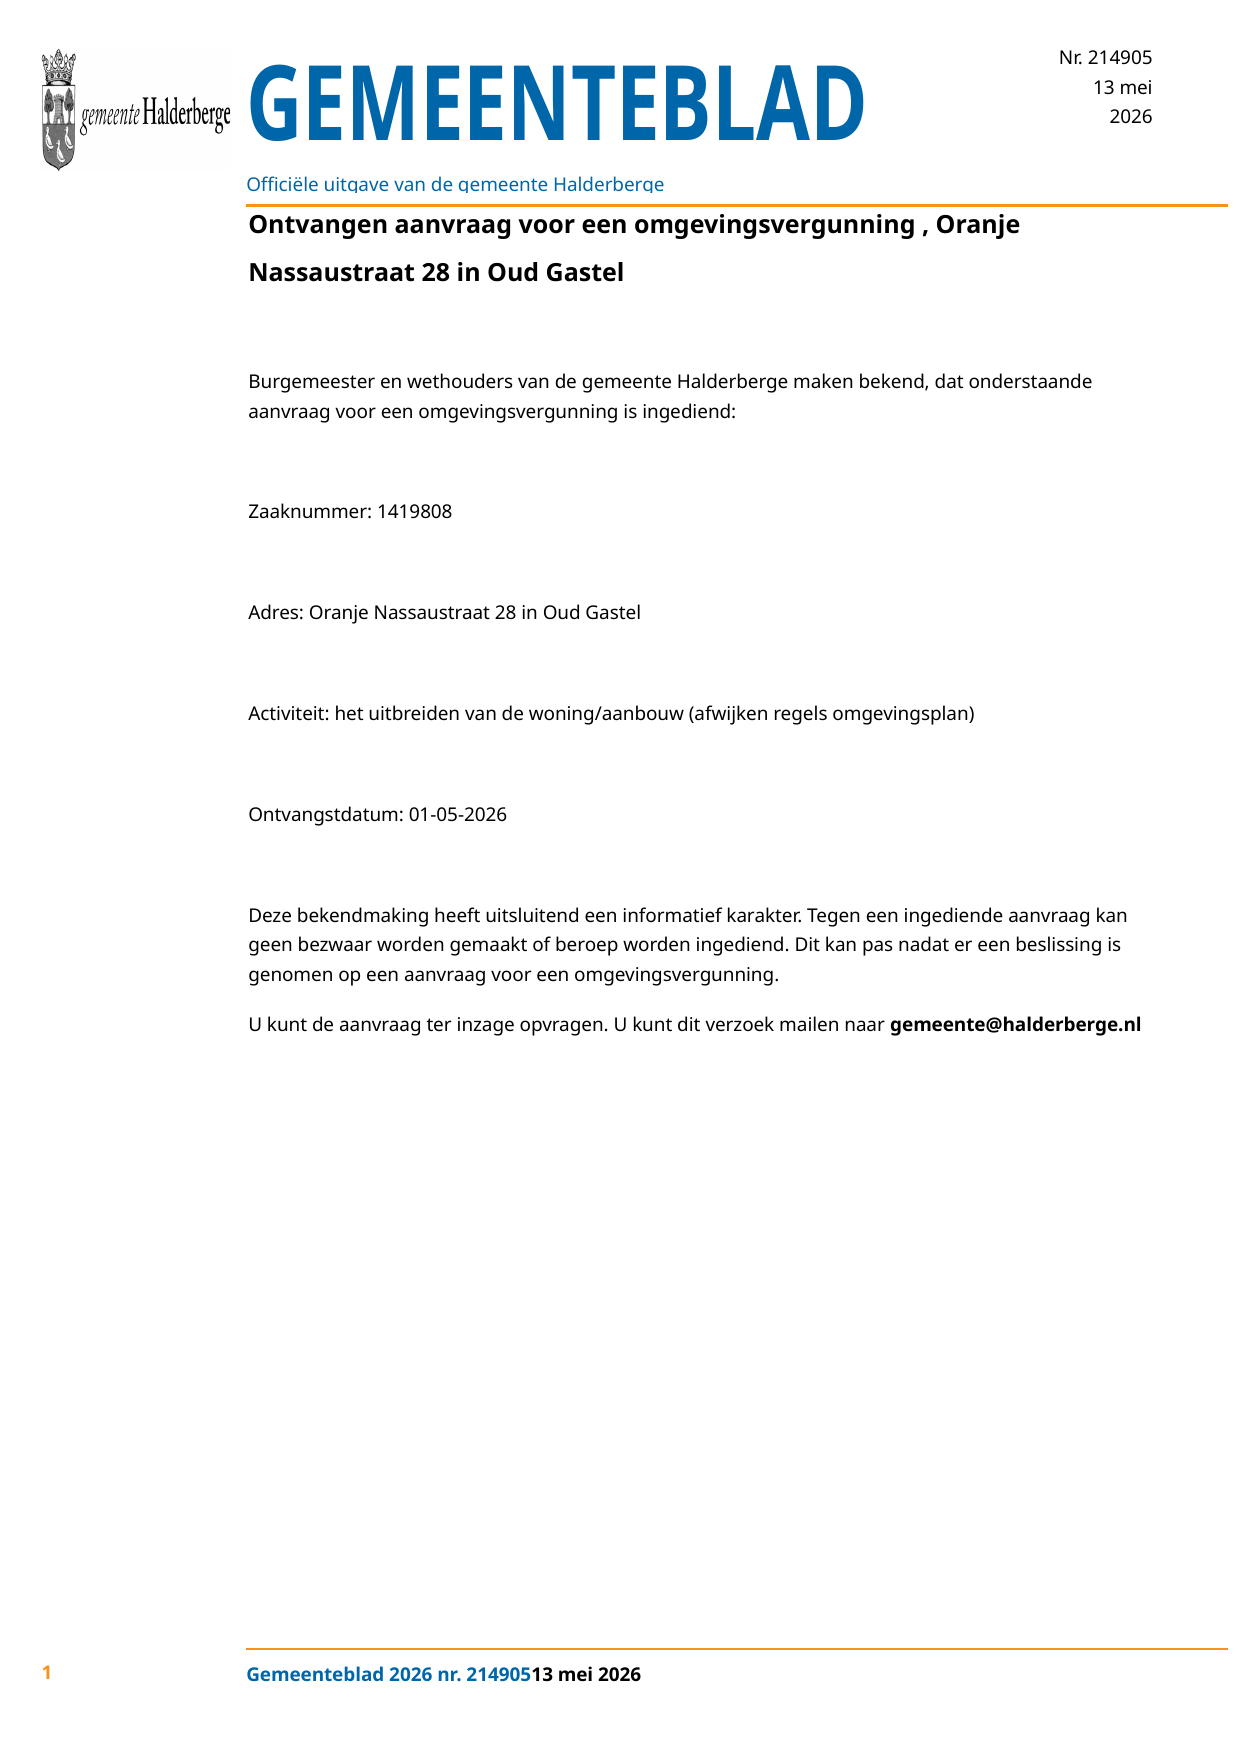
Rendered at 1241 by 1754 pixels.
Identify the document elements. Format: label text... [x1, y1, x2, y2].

text Zaaknummer: 1419808 [248, 499, 1152, 524]
text Ontvangen aanvraag voor een omgevingsvergunning , Oranje Nassaustraat 28 in Oud Gastel [248, 207, 1152, 288]
text Adres: Oranje Nassaustraat 28 in Oud Gastel [248, 599, 1152, 625]
text Ontvangstdatum: 01-05-2026 [248, 801, 1152, 827]
text U kunt de aanvraag ter inzage opvragen. U kunt dit verzoek mailen naar gemeente@halderberge.nl [248, 1012, 1152, 1037]
text Activiteit: het uitbreiden van de woning/aanbouw (afwijken regels omgevingsplan) [248, 700, 1152, 726]
picture [41, 47, 231, 172]
text Burgemeester en wethouders van de gemeente Halderberge maken bekend, dat onderstaande aanvraag voor een omgevingsvergunning is ingediend: [248, 368, 1152, 424]
text Deze bekendmaking heeft uitsluitend een informatief karakter. Tegen een ingediende aanvraag kan geen bezwaar worden gemaakt of beroep worden ingediend. Dit kan pas nadat er een beslissing is genomen op een aanvraag voor een omgevingsvergunning. [248, 902, 1152, 987]
